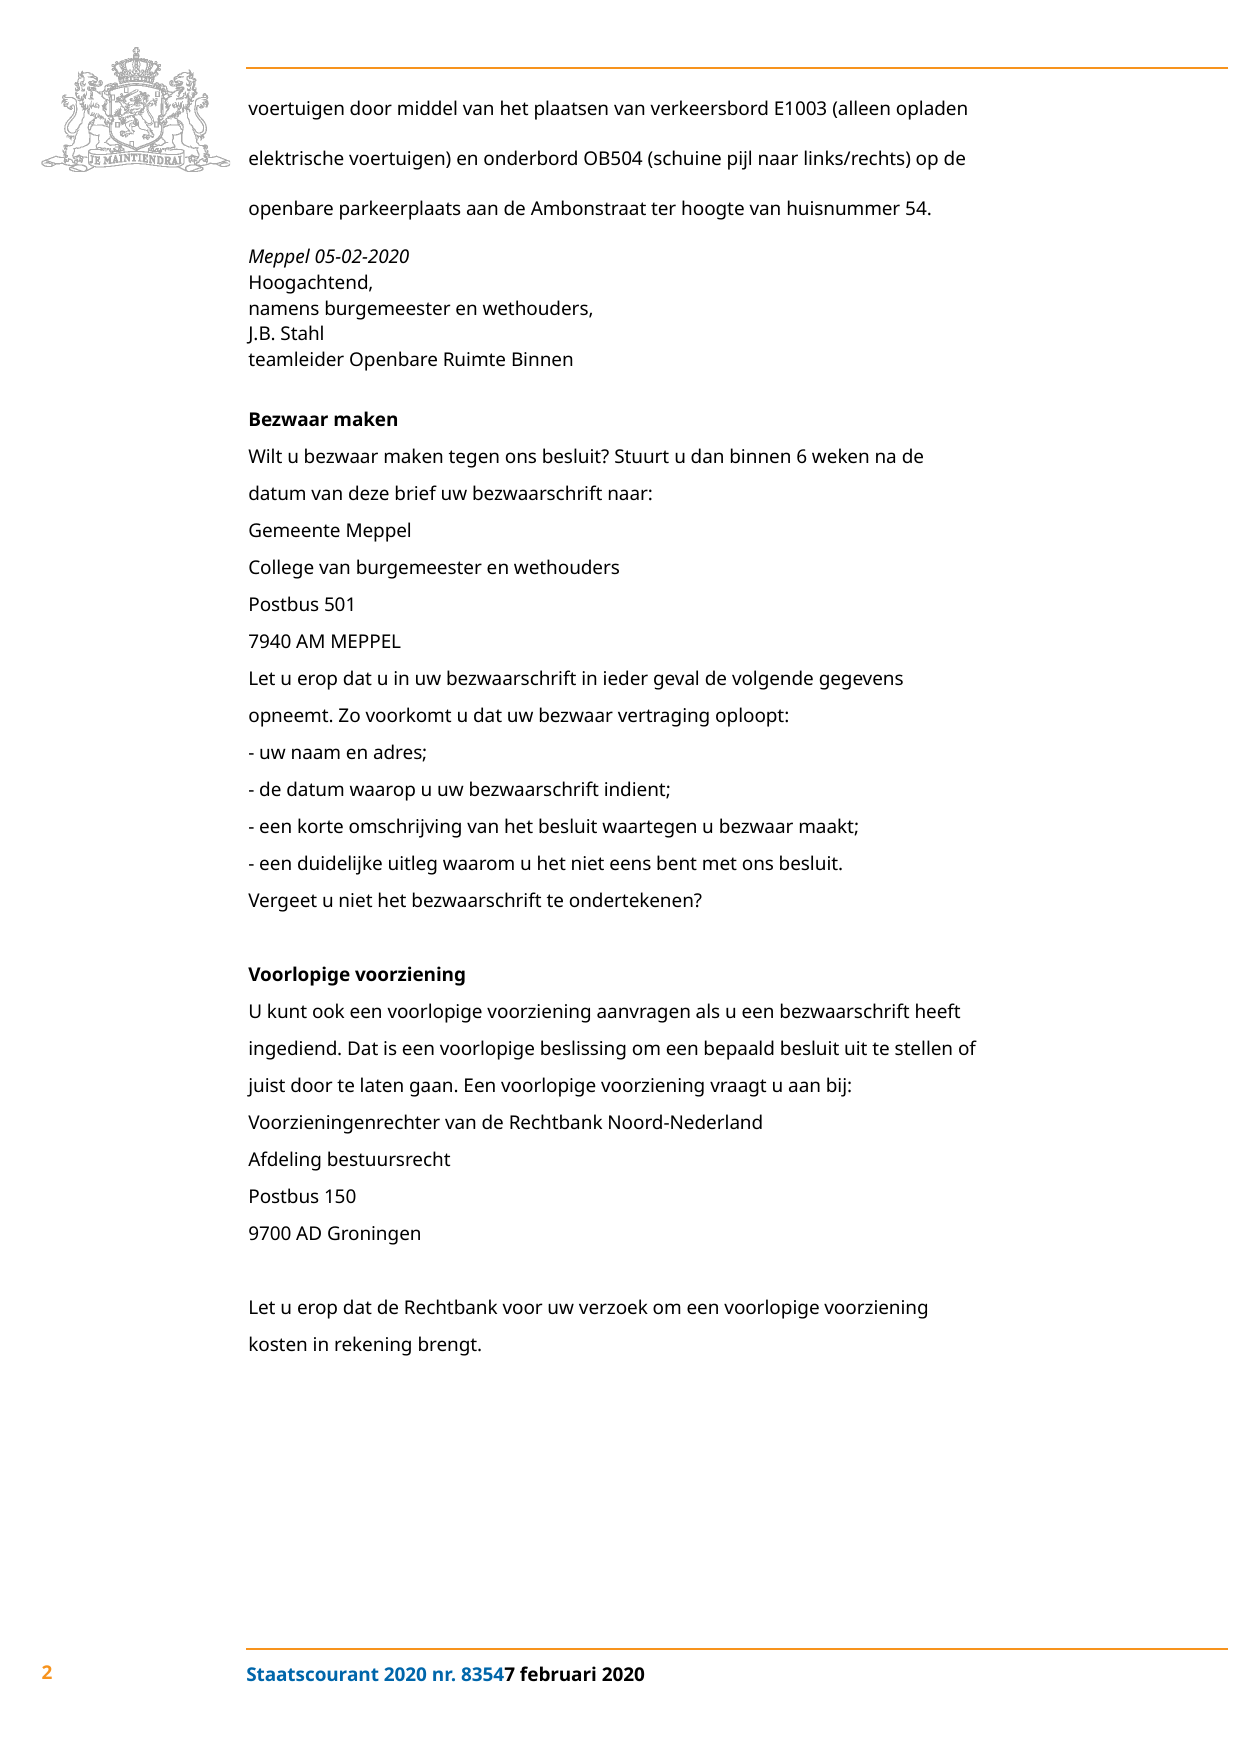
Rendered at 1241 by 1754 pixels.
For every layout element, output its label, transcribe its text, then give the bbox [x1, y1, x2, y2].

text voertuigen door middel van het plaatsen van verkeersbord E1003 (alleen opladen [248, 95, 1152, 121]
text College van burgemeester en wethouders [248, 559, 1152, 579]
text openbare parkeerplaats aan de Ambonstraat ter hoogte van huisnummer 54. [248, 196, 1152, 221]
text Bezwaar maken [248, 411, 1152, 431]
text Hoogachtend, [248, 269, 1152, 295]
text 9700 AD Groningen [248, 1225, 1152, 1244]
text - een korte omschrijving van het besluit waartegen u bezwaar maakt; [248, 818, 1152, 837]
text U kunt ook een voorlopige voorziening aanvragen als u een bezwaarschrift heeft [248, 1003, 1152, 1022]
text - uw naam en adres; [248, 744, 1152, 763]
text Gemeente Meppel [248, 522, 1152, 542]
text - de datum waarop u uw bezwaarschrift indient; [248, 781, 1152, 801]
text Voorlopige voorziening [248, 966, 1152, 985]
text opneemt. Zo voorkomt u dat uw bezwaar vertraging oploopt: [248, 707, 1152, 727]
text Postbus 150 [248, 1188, 1152, 1207]
text Wilt u bezwaar maken tegen ons besluit? Stuurt u dan binnen 6 weken na de [248, 448, 1152, 468]
text Afdeling bestuursrecht [248, 1151, 1152, 1170]
text namens burgemeester en wethouders, [248, 295, 1152, 321]
text Postbus 501 [248, 596, 1152, 616]
text Let u erop dat de Rechtbank voor uw verzoek om een voorlopige voorziening [248, 1299, 1152, 1318]
text teamleider Openbare Ruimte Binnen [248, 346, 1152, 372]
text datum van deze brief uw bezwaarschrift naar: [248, 485, 1152, 505]
text kosten in rekening brengt. [248, 1336, 1152, 1355]
text 7940 AM MEPPEL [248, 633, 1152, 653]
picture [41, 47, 231, 172]
text Meppel 05-02-2020 [248, 243, 1152, 269]
text Let u erop dat u in uw bezwaarschrift in ieder geval de volgende gegevens [248, 670, 1152, 689]
text J.B. Stahl [248, 321, 1152, 346]
text ingediend. Dat is een voorlopige beslissing om een bepaald besluit uit te stellen of [248, 1040, 1152, 1059]
text Voorzieningenrechter van de Rechtbank Noord-Nederland [248, 1114, 1152, 1133]
text Vergeet u niet het bezwaarschrift te ondertekenen? [248, 892, 1152, 911]
text elektrische voertuigen) en onderbord OB504 (schuine pijl naar links/rechts) op de [248, 145, 1152, 171]
text - een duidelijke uitleg waarom u het niet eens bent met ons besluit. [248, 855, 1152, 874]
text juist door te laten gaan. Een voorlopige voorziening vraagt u aan bij: [248, 1077, 1152, 1096]
